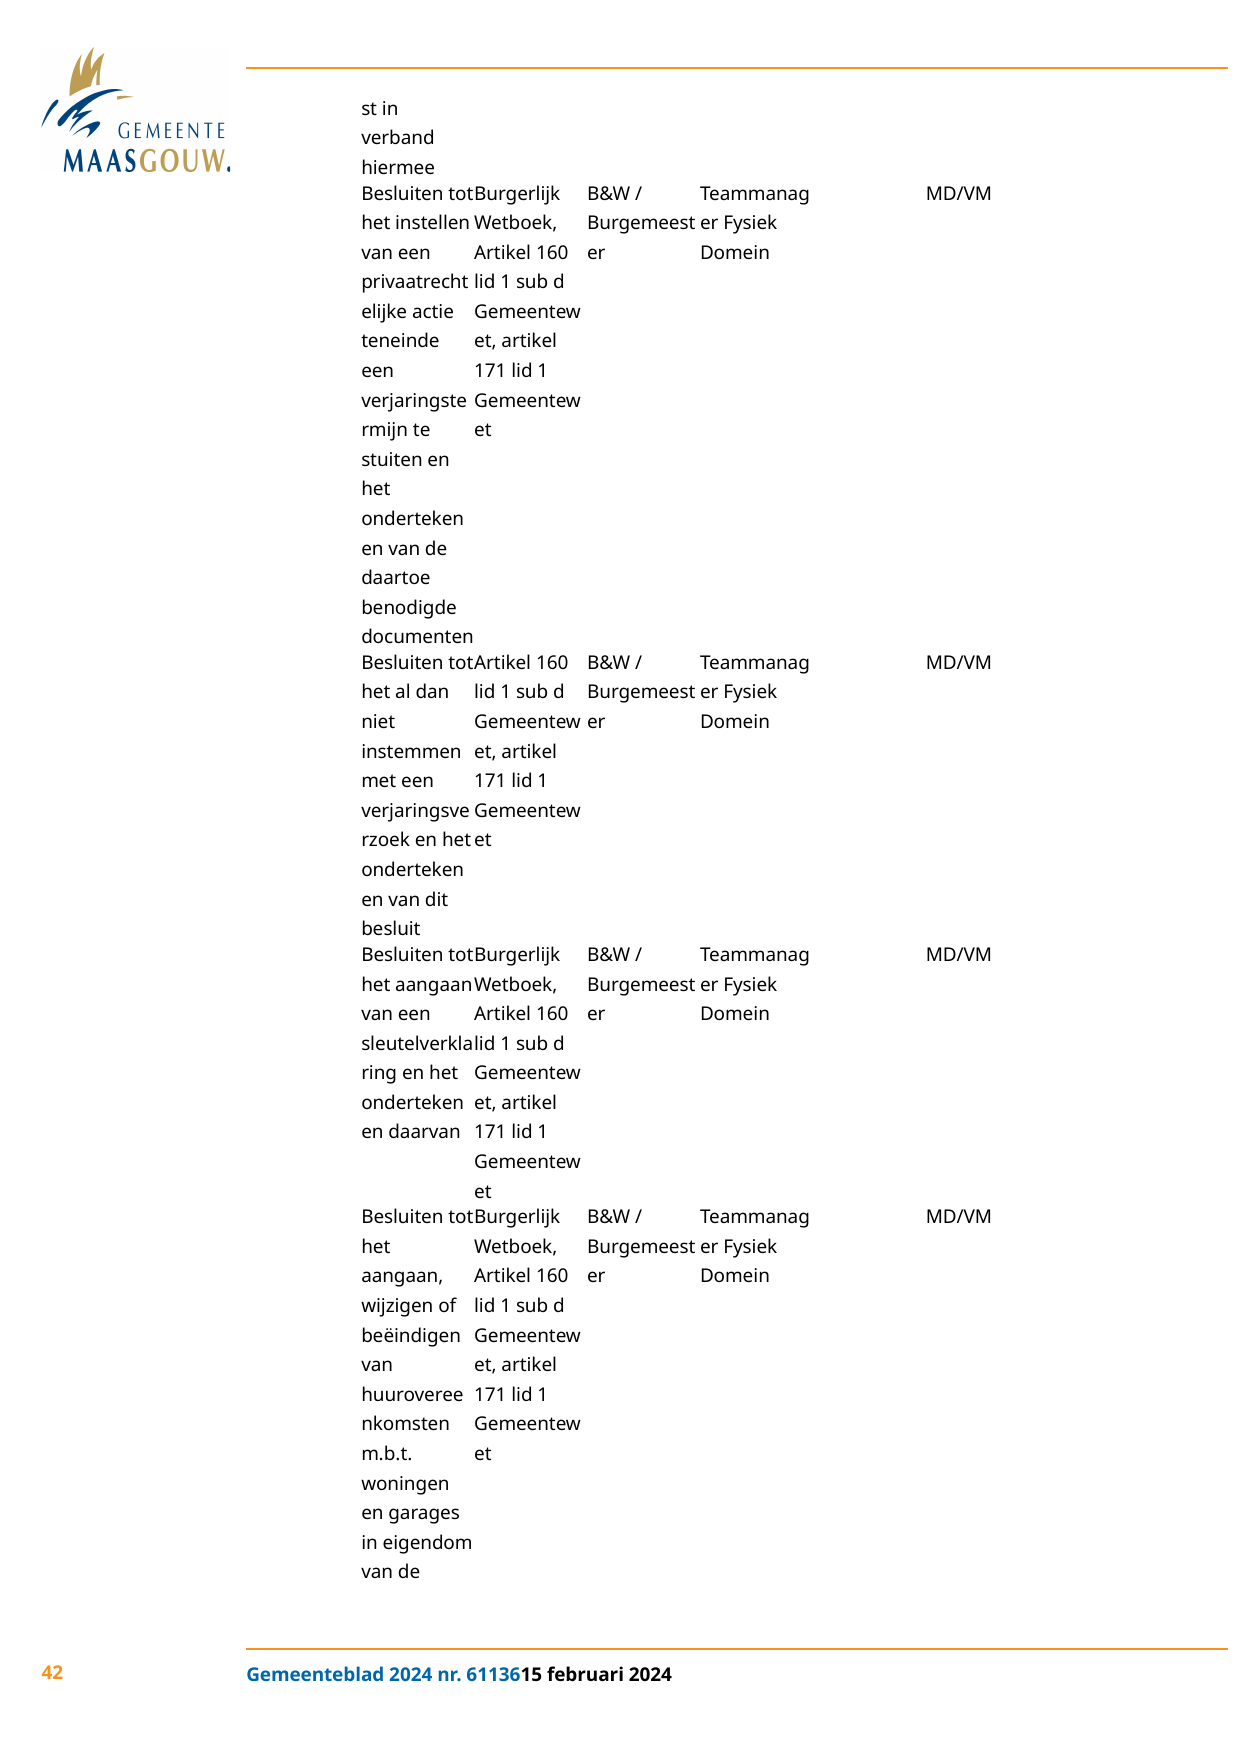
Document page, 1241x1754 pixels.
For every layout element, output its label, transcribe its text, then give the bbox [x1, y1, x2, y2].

picture [41, 47, 231, 172]
table_cell [813, 941, 926, 1203]
table_cell MD/VM [926, 1204, 1038, 1584]
table_cell [813, 1204, 926, 1584]
table_cell [926, 95, 1038, 180]
table_cell [248, 941, 361, 1203]
table_cell [1039, 941, 1152, 1203]
table_cell B&W / Burgemeester [587, 941, 700, 1203]
table_cell MD/VM [926, 941, 1038, 1203]
table_cell B&W / Burgemeester [587, 180, 700, 649]
table_cell [1039, 649, 1152, 941]
table_cell Besluiten tot het instellen van een privaatrechtelijke actie teneinde een verjaringstermijn te stuiten en het ondertekenen van de daartoe benodigde documenten [361, 180, 474, 649]
table_cell [1039, 1204, 1152, 1584]
table_cell [248, 95, 361, 180]
table_cell [700, 95, 813, 180]
table_cell Teammanager Fysiek Domein [700, 941, 813, 1203]
table_cell Besluiten tot het aangaan van een sleutelverklaring en het ondertekenen daarvan [361, 941, 474, 1203]
table_cell [1039, 95, 1152, 180]
table_cell B&W / Burgemeester [587, 1204, 700, 1584]
table_cell st in verband hiermee [361, 95, 474, 180]
table_cell MD/VM [926, 649, 1038, 941]
table_cell [248, 1204, 361, 1584]
table_cell Besluiten tot het aangaan, wijzigen of beëindigen van huurovereenkomsten m.b.t. woningen en garages in eigendom van de [361, 1204, 474, 1584]
table_cell Besluiten tot het al dan niet instemmen met een verjaringsverzoek en het ondertekenen van dit besluit [361, 649, 474, 941]
table_cell MD/VM [926, 180, 1038, 649]
table_cell Teammanager Fysiek Domein [700, 649, 813, 941]
table_cell [474, 95, 587, 180]
table_cell B&W / Burgemeester [587, 649, 700, 941]
table_cell [813, 649, 926, 941]
table_cell Teammanager Fysiek Domein [700, 180, 813, 649]
table_cell [248, 649, 361, 941]
table_cell Burgerlijk Wetboek, Artikel 160 lid 1 sub d Gemeentewet, artikel 171 lid 1 Gemeentewet [474, 180, 587, 649]
table_cell [587, 95, 700, 180]
table_cell [813, 180, 926, 649]
table_cell Burgerlijk Wetboek, Artikel 160 lid 1 sub d Gemeentewet, artikel 171 lid 1 Gemeentewet [474, 941, 587, 1203]
table_cell Burgerlijk Wetboek, Artikel 160 lid 1 sub d Gemeentewet, artikel 171 lid 1 Gemeentewet [474, 1204, 587, 1584]
table_cell Teammanager Fysiek Domein [700, 1204, 813, 1584]
table_cell [248, 180, 361, 649]
table_cell [813, 95, 926, 180]
table_cell Artikel 160 lid 1 sub d Gemeentewet, artikel 171 lid 1 Gemeentewet [474, 649, 587, 941]
table_cell [1039, 180, 1152, 649]
